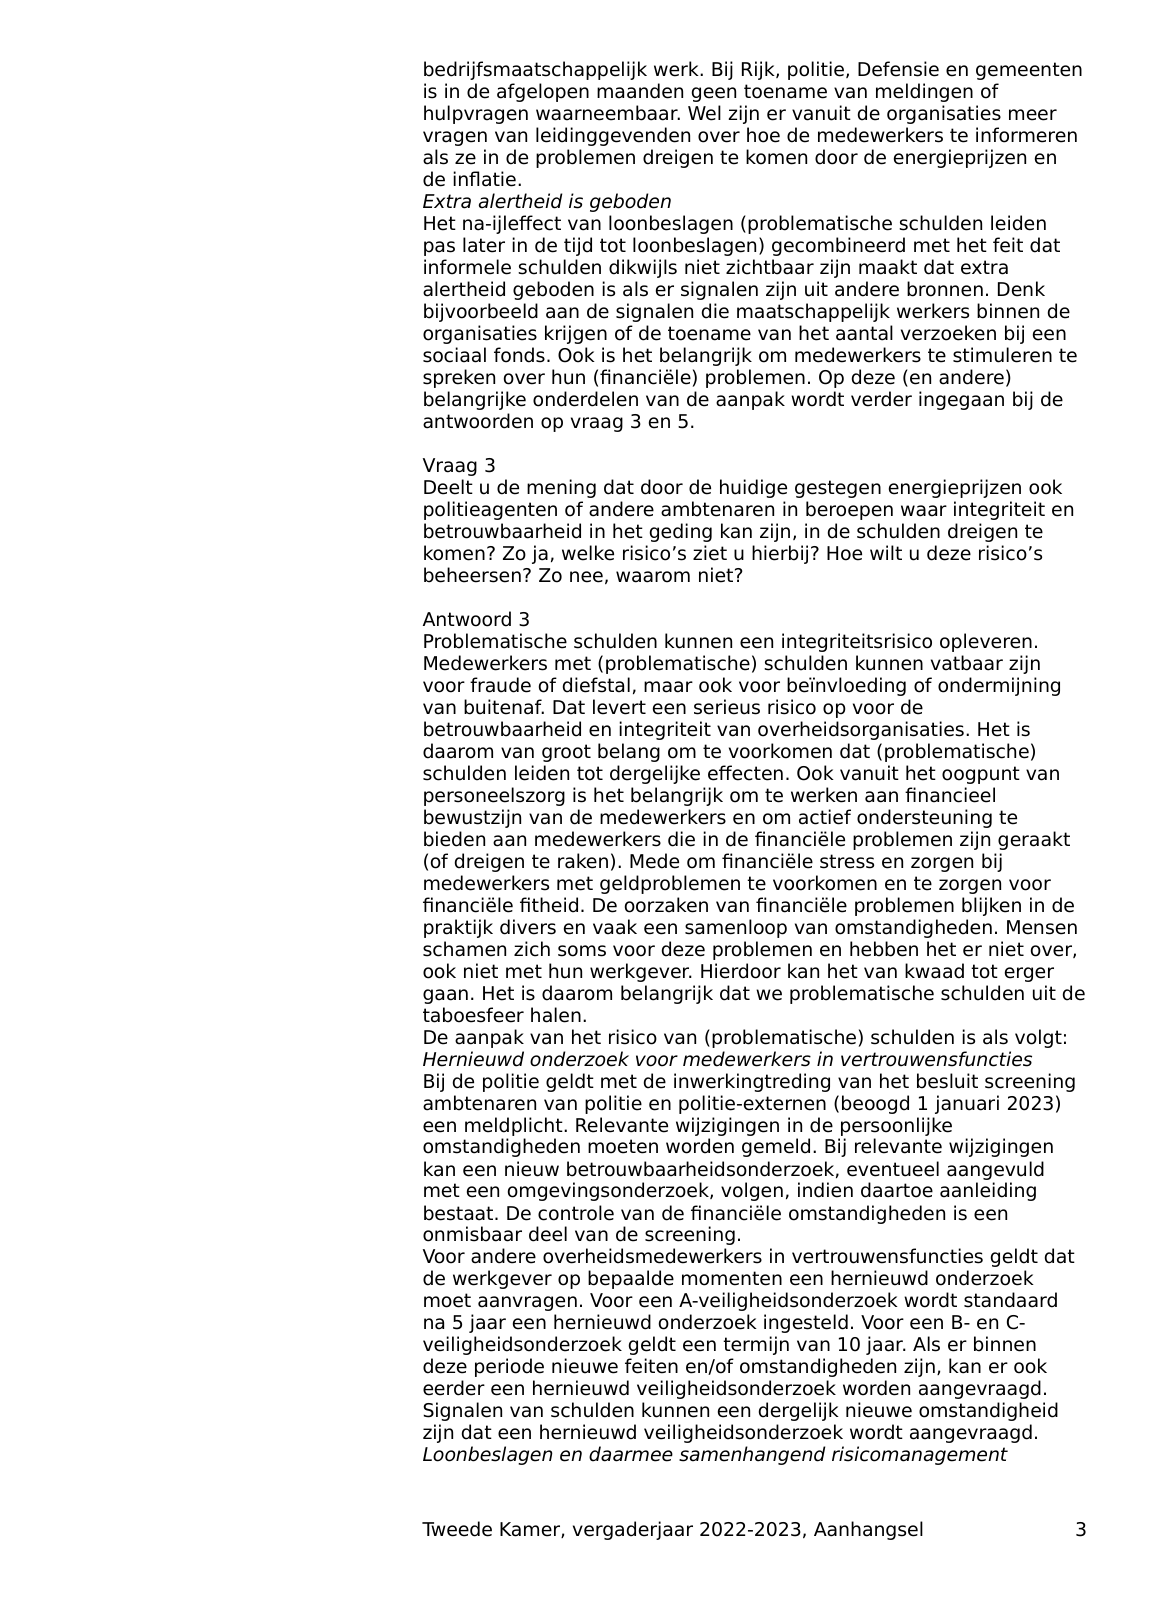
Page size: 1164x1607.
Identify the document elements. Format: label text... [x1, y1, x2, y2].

text Antwoord 3 [422, 609, 1087, 631]
text Het na-ijleffect van loonbeslagen (problematische schulden leiden pas later in de tijd tot loonbeslagen) gecombineerd met het feit dat informele schulden dikwijls niet zichtbaar zijn maakt dat extra alertheid geboden is als er signalen zijn uit andere bronnen. Denk bijvoorbeeld aan de signalen die maatschappelijk werkers binnen de organisaties krijgen of de toename van het aantal verzoeken bij een sociaal fonds. Ook is het belangrijk om medewerkers te stimuleren te spreken over hun (financiële) problemen. Op deze (en andere) belangrijke onderdelen van de aanpak wordt verder ingegaan bij de antwoorden op vraag 3 en 5. [422, 213, 1087, 433]
text Voor andere overheidsmedewerkers in vertrouwensfuncties geldt dat de werkgever op bepaalde momenten een hernieuwd onderzoek moet aanvragen. Voor een A-veiligheidsonderzoek wordt standaard na 5 jaar een hernieuwd onderzoek ingesteld. Voor een B- en C- veiligheidsonderzoek geldt een termijn van 10 jaar. Als er binnen deze periode nieuwe feiten en/of omstandigheden zijn, kan er ook eerder een hernieuwd veiligheidsonderzoek worden aangevraagd. Signalen van schulden kunnen een dergelijk nieuwe omstandigheid zijn dat een hernieuwd veiligheidsonderzoek wordt aangevraagd. [422, 1246, 1087, 1444]
text Extra alertheid is geboden [422, 191, 1087, 213]
text Hernieuwd onderzoek voor medewerkers in vertrouwensfuncties [422, 1048, 1087, 1071]
text Vraag 3 [422, 455, 1087, 477]
text De aanpak van het risico van (problematische) schulden is als volgt: [422, 1027, 1087, 1048]
text Loonbeslagen en daarmee samenhangend risicomanagement [422, 1444, 1087, 1466]
text bedrijfsmaatschappelijk werk. Bij Rijk, politie, Defensie en gemeenten is in de afgelopen maanden geen toename van meldingen of hulpvragen waarneembaar. Wel zijn er vanuit de organisaties meer vragen van leidinggevenden over hoe de medewerkers te informeren als ze in de problemen dreigen te komen door de energieprijzen en de inflatie. [422, 59, 1087, 191]
text Deelt u de mening dat door de huidige gestegen energieprijzen ook politieagenten of andere ambtenaren in beroepen waar integriteit en betrouwbaarheid in het geding kan zijn, in de schulden dreigen te komen? Zo ja, welke risico’s ziet u hierbij? Hoe wilt u deze risico’s beheersen? Zo nee, waarom niet? [422, 477, 1087, 587]
text Bij de politie geldt met de inwerkingtreding van het besluit screening ambtenaren van politie en politie-externen (beoogd 1 januari 2023) een meldplicht. Relevante wijzigingen in de persoonlijke omstandigheden moeten worden gemeld. Bij relevante wijzigingen kan een nieuw betrouwbaarheidsonderzoek, eventueel aangevuld met een omgevingsonderzoek, volgen, indien daartoe aanleiding bestaat. De controle van de financiële omstandigheden is een onmisbaar deel van de screening. [422, 1071, 1087, 1246]
text Problematische schulden kunnen een integriteitsrisico opleveren. Medewerkers met (problematische) schulden kunnen vatbaar zijn voor fraude of diefstal, maar ook voor beïnvloeding of ondermijning van buitenaf. Dat levert een serieus risico op voor de betrouwbaarheid en integriteit van overheidsorganisaties. Het is daarom van groot belang om te voorkomen dat (problematische) schulden leiden tot dergelijke effecten. Ook vanuit het oogpunt van personeelszorg is het belangrijk om te werken aan financieel bewustzijn van de medewerkers en om actief ondersteuning te bieden aan medewerkers die in de financiële problemen zijn geraakt (of dreigen te raken). Mede om financiële stress en zorgen bij medewerkers met geldproblemen te voorkomen en te zorgen voor financiële fitheid. De oorzaken van financiële problemen blijken in de praktijk divers en vaak een samenloop van omstandigheden. Mensen schamen zich soms voor deze problemen en hebben het er niet over, ook niet met hun werkgever. Hierdoor kan het van kwaad tot erger gaan. Het is daarom belangrijk dat we problematische schulden uit de taboesfeer halen. [422, 631, 1087, 1027]
